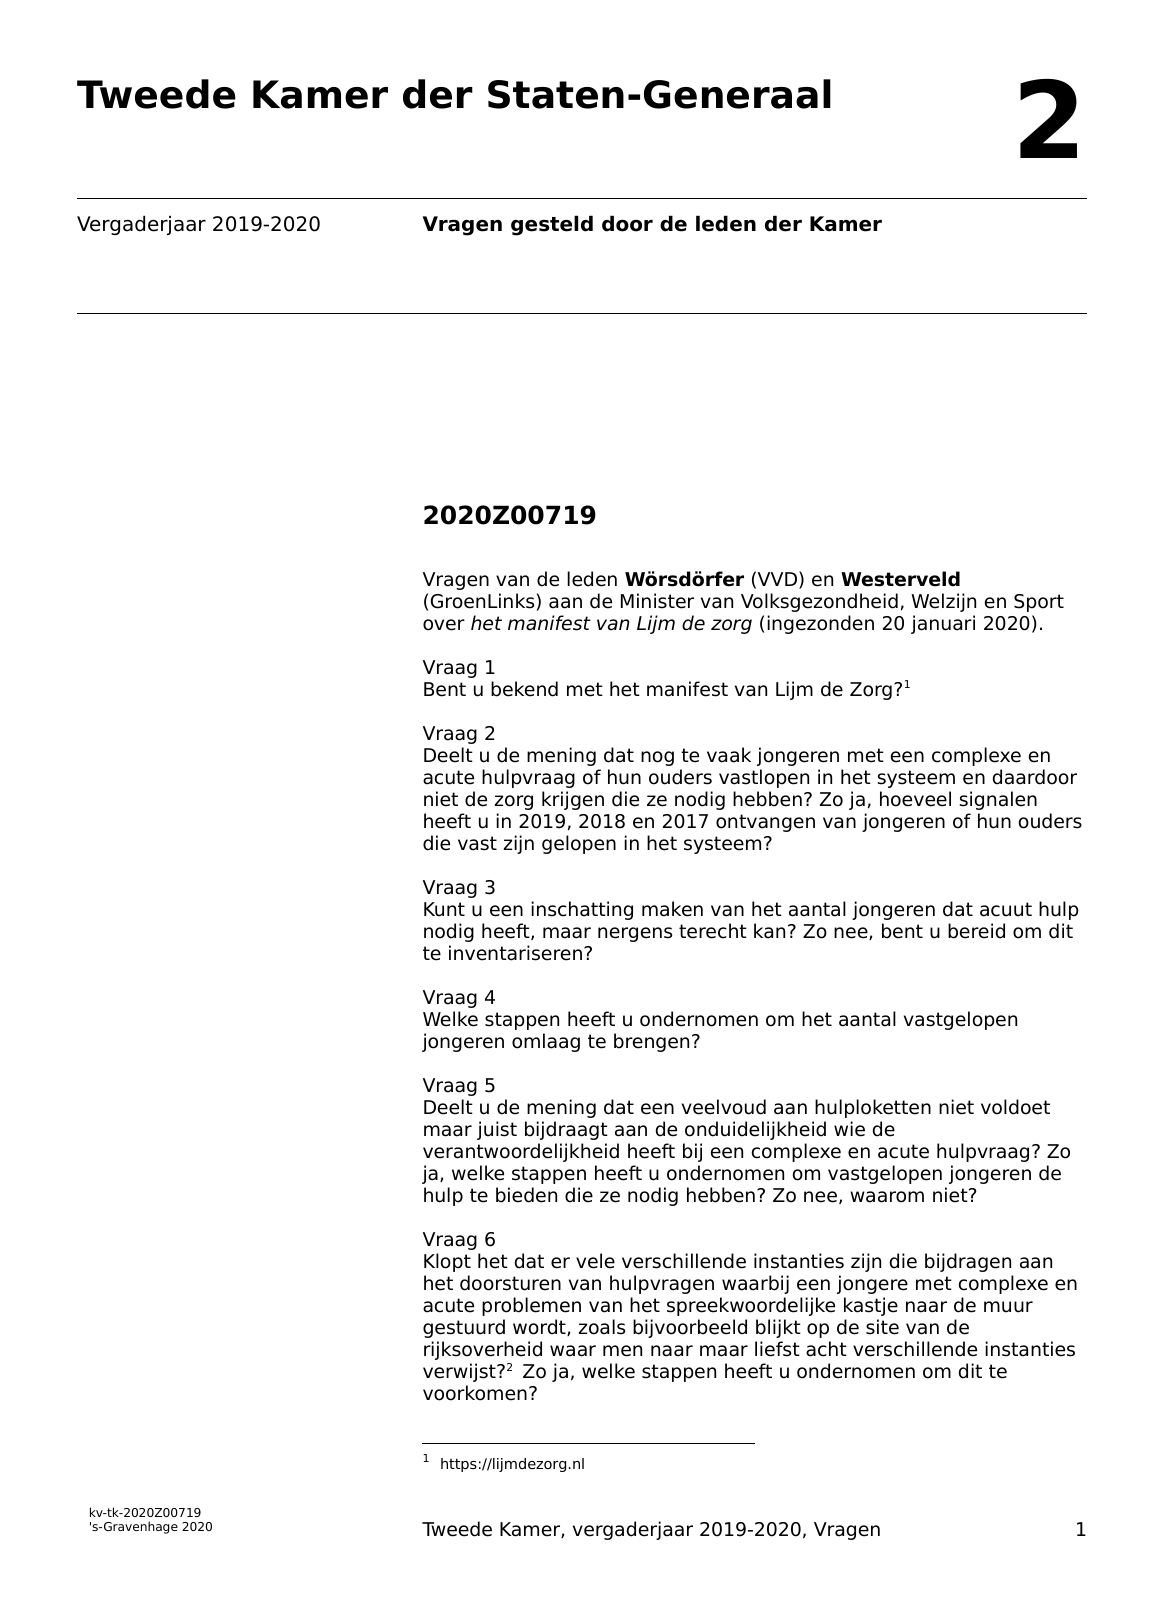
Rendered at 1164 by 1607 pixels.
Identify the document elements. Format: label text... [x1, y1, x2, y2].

table_cell Vergaderjaar 2019-2020 [77, 199, 422, 313]
text Klopt het dat er vele verschillende instanties zijn die bijdragen aan het doorsturen van hulpvragen waarbij een jongere met complexe en acute problemen van het spreekwoordelijke kastje naar de muur gestuurd wordt, zoals bijvoorbeeld blijkt op de site van de rijksoverheid waar men naar maar liefst acht verschillende instanties verwijst? Zo ja, welke stappen heeft u ondernomen om dit te voorkomen? [422, 1251, 1087, 1405]
table_cell Vragen gesteld door de leden der Kamer [422, 199, 1087, 313]
table_header Tweede Kamer der Staten-Generaal [77, 59, 886, 198]
text Vraag 3 [422, 877, 1087, 899]
text Deelt u de mening dat een veelvoud aan hulploketten niet voldoet maar juist bijdraagt aan de onduidelijkheid wie de verantwoordelijkheid heeft bij een complexe en acute hulpvraag? Zo ja, welke stappen heeft u ondernomen om vastgelopen jongeren de hulp te bieden die ze nodig hebben? Zo nee, waarom niet? [422, 1097, 1087, 1207]
table_header 2 [886, 59, 1087, 198]
text Vraag 5 [422, 1075, 1087, 1097]
text https://lijmdezorg.nl [422, 1452, 1087, 1474]
text Vraag 4 [422, 987, 1087, 1009]
text kv-tk-2020Z00719 [88, 1506, 323, 1520]
text 2020Z00719 [422, 501, 1087, 531]
text Deelt u de mening dat nog te vaak jongeren met een complexe en acute hulpvraag of hun ouders vastlopen in het systeem en daardoor niet de zorg krijgen die ze nodig hebben? Zo ja, hoeveel signalen heeft u in 2019, 2018 en 2017 ontvangen van jongeren of hun ouders die vast zijn gelopen in het systeem? [422, 745, 1087, 855]
text Vraag 6 [422, 1229, 1087, 1251]
text Vraag 1 [422, 657, 1087, 679]
text 's-Gravenhage 2020 [88, 1520, 323, 1534]
text Vragen van de leden Wörsdörfer (VVD) en Westerveld (GroenLinks) aan de Minister van Volksgezondheid, Welzijn en Sport over het manifest van Lijm de zorg (ingezonden 20 januari 2020). [422, 569, 1087, 635]
text Vraag 2 [422, 723, 1087, 745]
text Kunt u een inschatting maken van het aantal jongeren dat acuut hulp nodig heeft, maar nergens terecht kan? Zo nee, bent u bereid om dit te inventariseren? [422, 899, 1087, 965]
text Bent u bekend met het manifest van Lijm de Zorg? [422, 679, 1087, 701]
text Welke stappen heeft u ondernomen om het aantal vastgelopen jongeren omlaag te brengen? [422, 1009, 1087, 1053]
